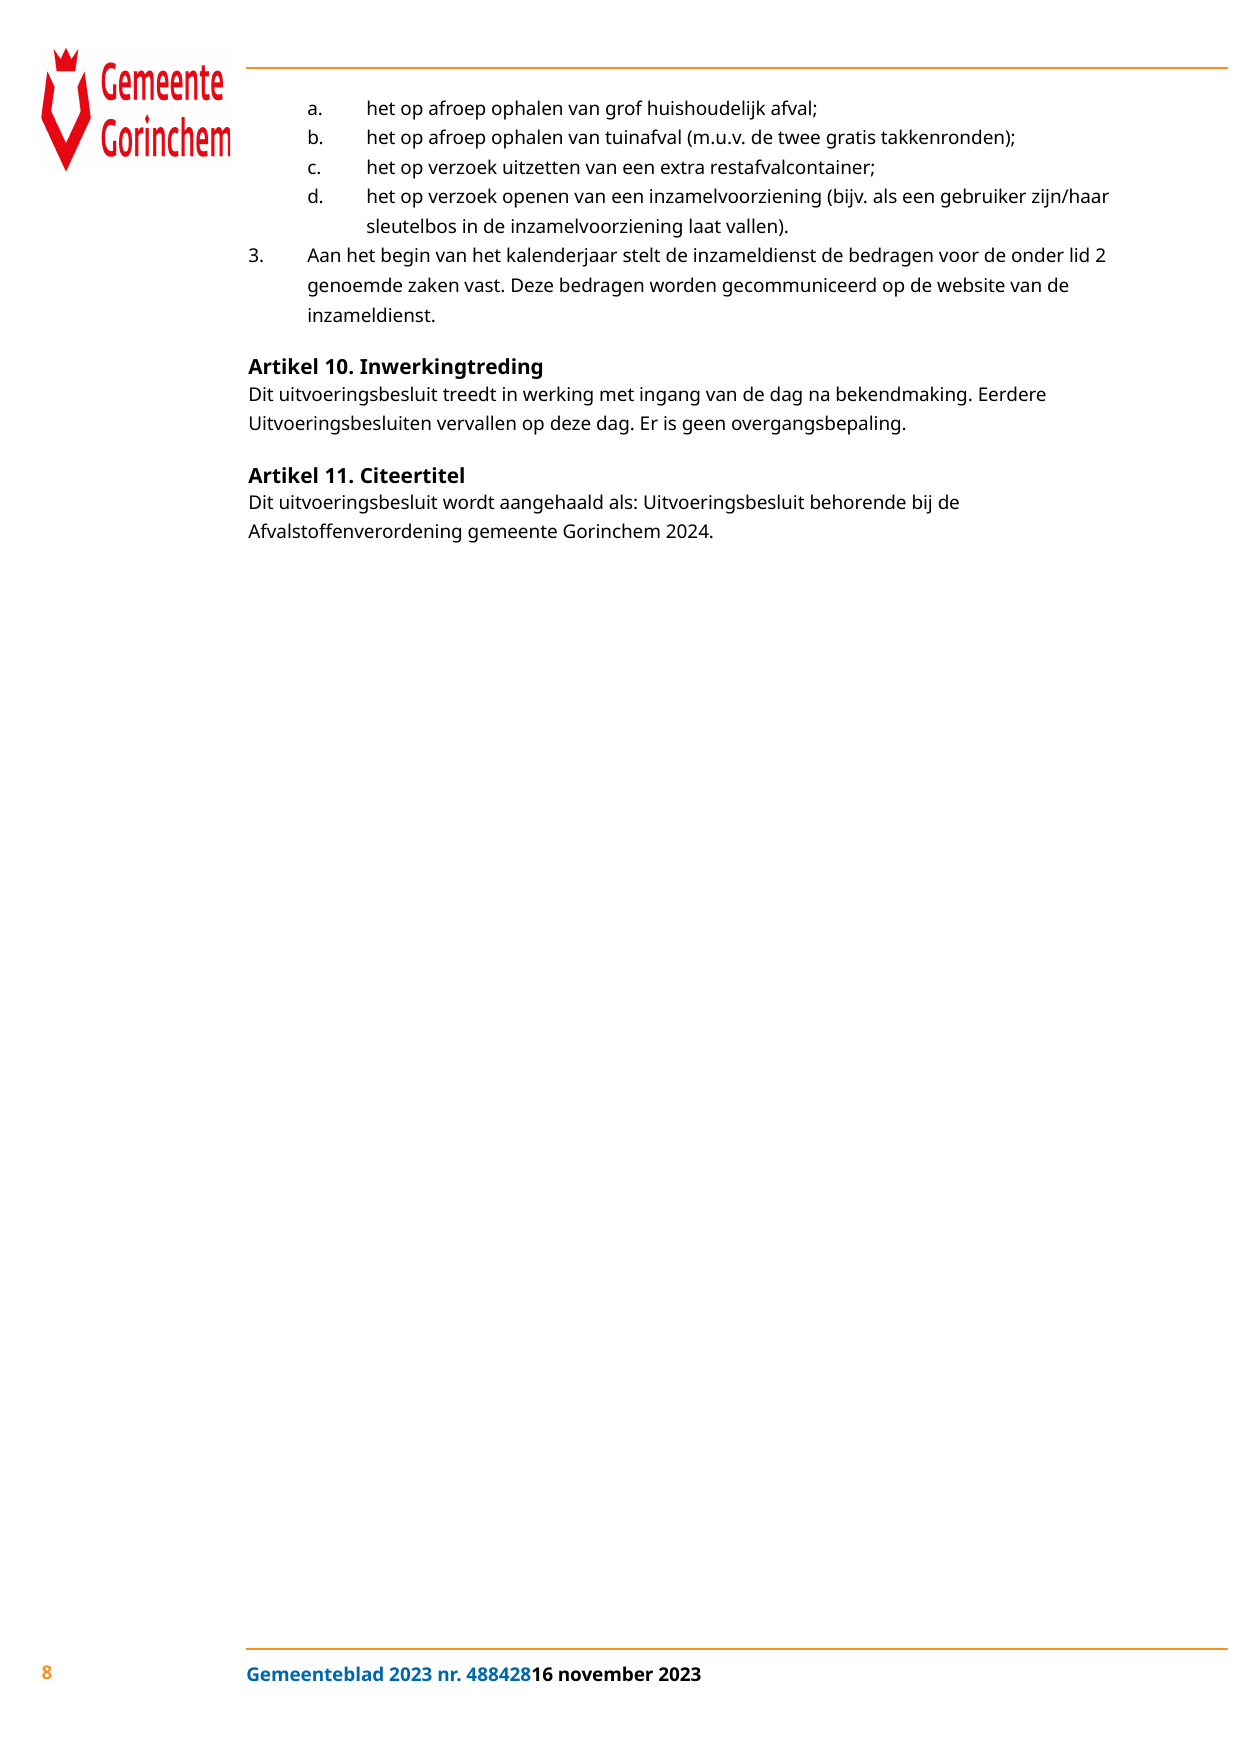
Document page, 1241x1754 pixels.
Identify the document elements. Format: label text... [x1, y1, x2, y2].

text Artikel 11. Citeertitel [248, 461, 1152, 489]
list het op afroep ophalen van grof huishoudelijk afval; [307, 95, 1152, 121]
picture [41, 47, 231, 172]
text Dit uitvoeringsbesluit treedt in werking met ingang van de dag na bekendmaking. Eerdere Uitvoeringsbesluiten vervallen op deze dag. Er is geen overgangsbepaling. [248, 381, 1152, 436]
list het op verzoek uitzetten van een extra restafvalcontainer; [307, 154, 1152, 180]
text Artikel 10. Inwerkingtreding [248, 352, 1152, 381]
list Aan het begin van het kalenderjaar stelt de inzameldienst de bedragen voor de onder lid 2 genoemde zaken vast. Deze bedragen worden gecommuniceerd op de website van de inzameldienst. [248, 243, 1152, 328]
list het op verzoek openen van een inzamelvoorziening (bijv. als een gebruiker zijn/haar sleutelbos in de inzamelvoorziening laat vallen). [307, 183, 1152, 239]
text Dit uitvoeringsbesluit wordt aangehaald als: Uitvoeringsbesluit behorende bij de Afvalstoffenverordening gemeente Gorinchem 2024. [248, 489, 1152, 544]
list het op afroep ophalen van tuinafval (m.u.v. de twee gratis takkenronden); [307, 124, 1152, 150]
